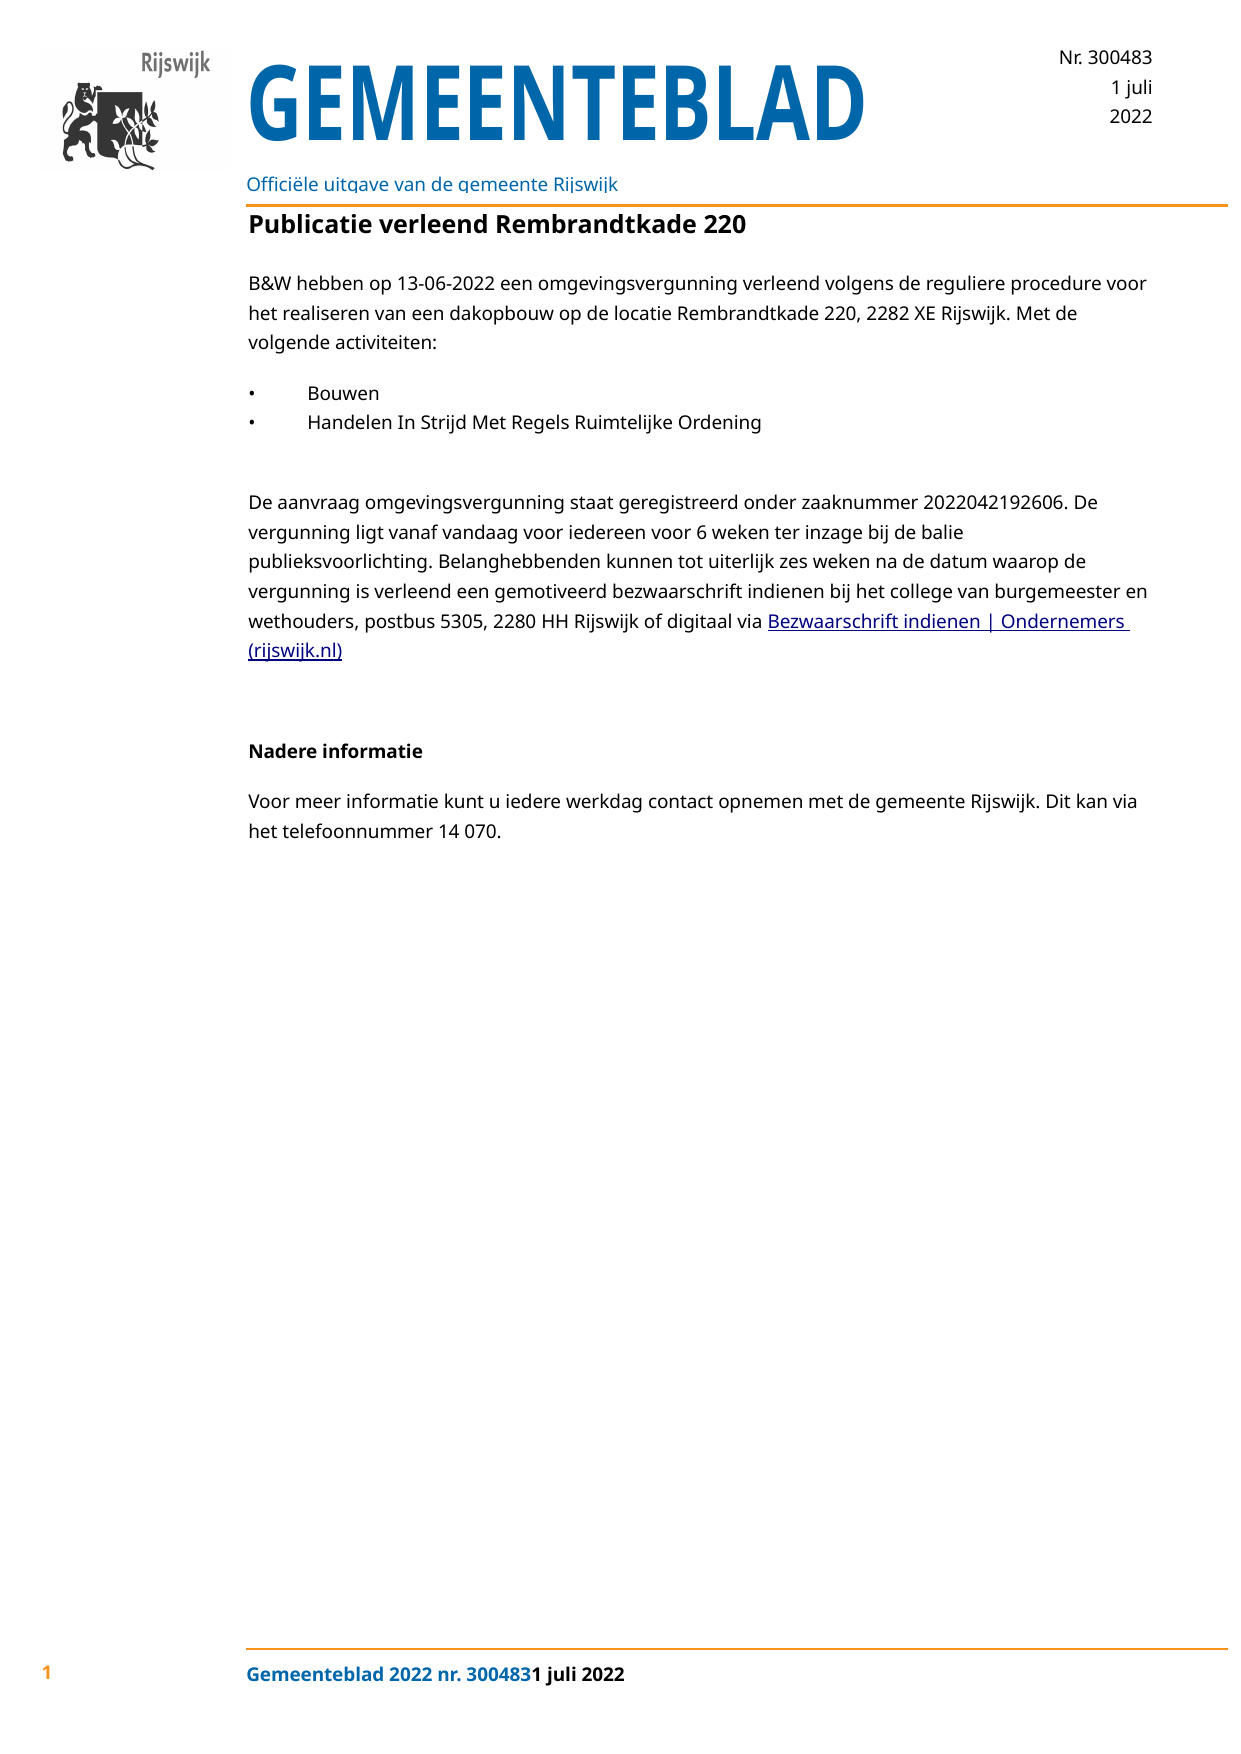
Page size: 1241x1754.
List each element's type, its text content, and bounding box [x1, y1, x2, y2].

list Handelen In Strijd Met Regels Ruimtelijke Ordening [248, 409, 1152, 435]
list Bouwen [248, 380, 1152, 406]
text De aanvraag omgevingsvergunning staat geregistreerd onder zaaknummer 2022042192606. De vergunning ligt vanaf vandaag voor iedereen voor 6 weken ter inzage bij de balie publieksvoorlichting. Belanghebbenden kunnen tot uiterlijk zes weken na de datum waarop de vergunning is verleend een gemotiveerd bezwaarschrift indienen bij het college van burgemeester en wethouders, postbus 5305, 2280 HH Rijswijk of digitaal via Bezwaarschrift indienen | Ondernemers (rijswijk.nl) [248, 489, 1152, 663]
text B&W hebben op 13-06-2022 een omgevingsvergunning verleend volgens de reguliere procedure voor het realiseren van een dakopbouw op de locatie Rembrandtkade 220, 2282 XE Rijswijk. Met de volgende activiteiten: [248, 270, 1152, 355]
text Voor meer informatie kunt u iedere werkdag contact opnemen met de gemeente Rijswijk. Dit kan via het telefoonnummer 14 070. [248, 789, 1152, 844]
picture [41, 47, 231, 172]
text Nadere informatie [248, 738, 1152, 764]
text Publicatie verleend Rembrandtkade 220 [248, 207, 1152, 241]
